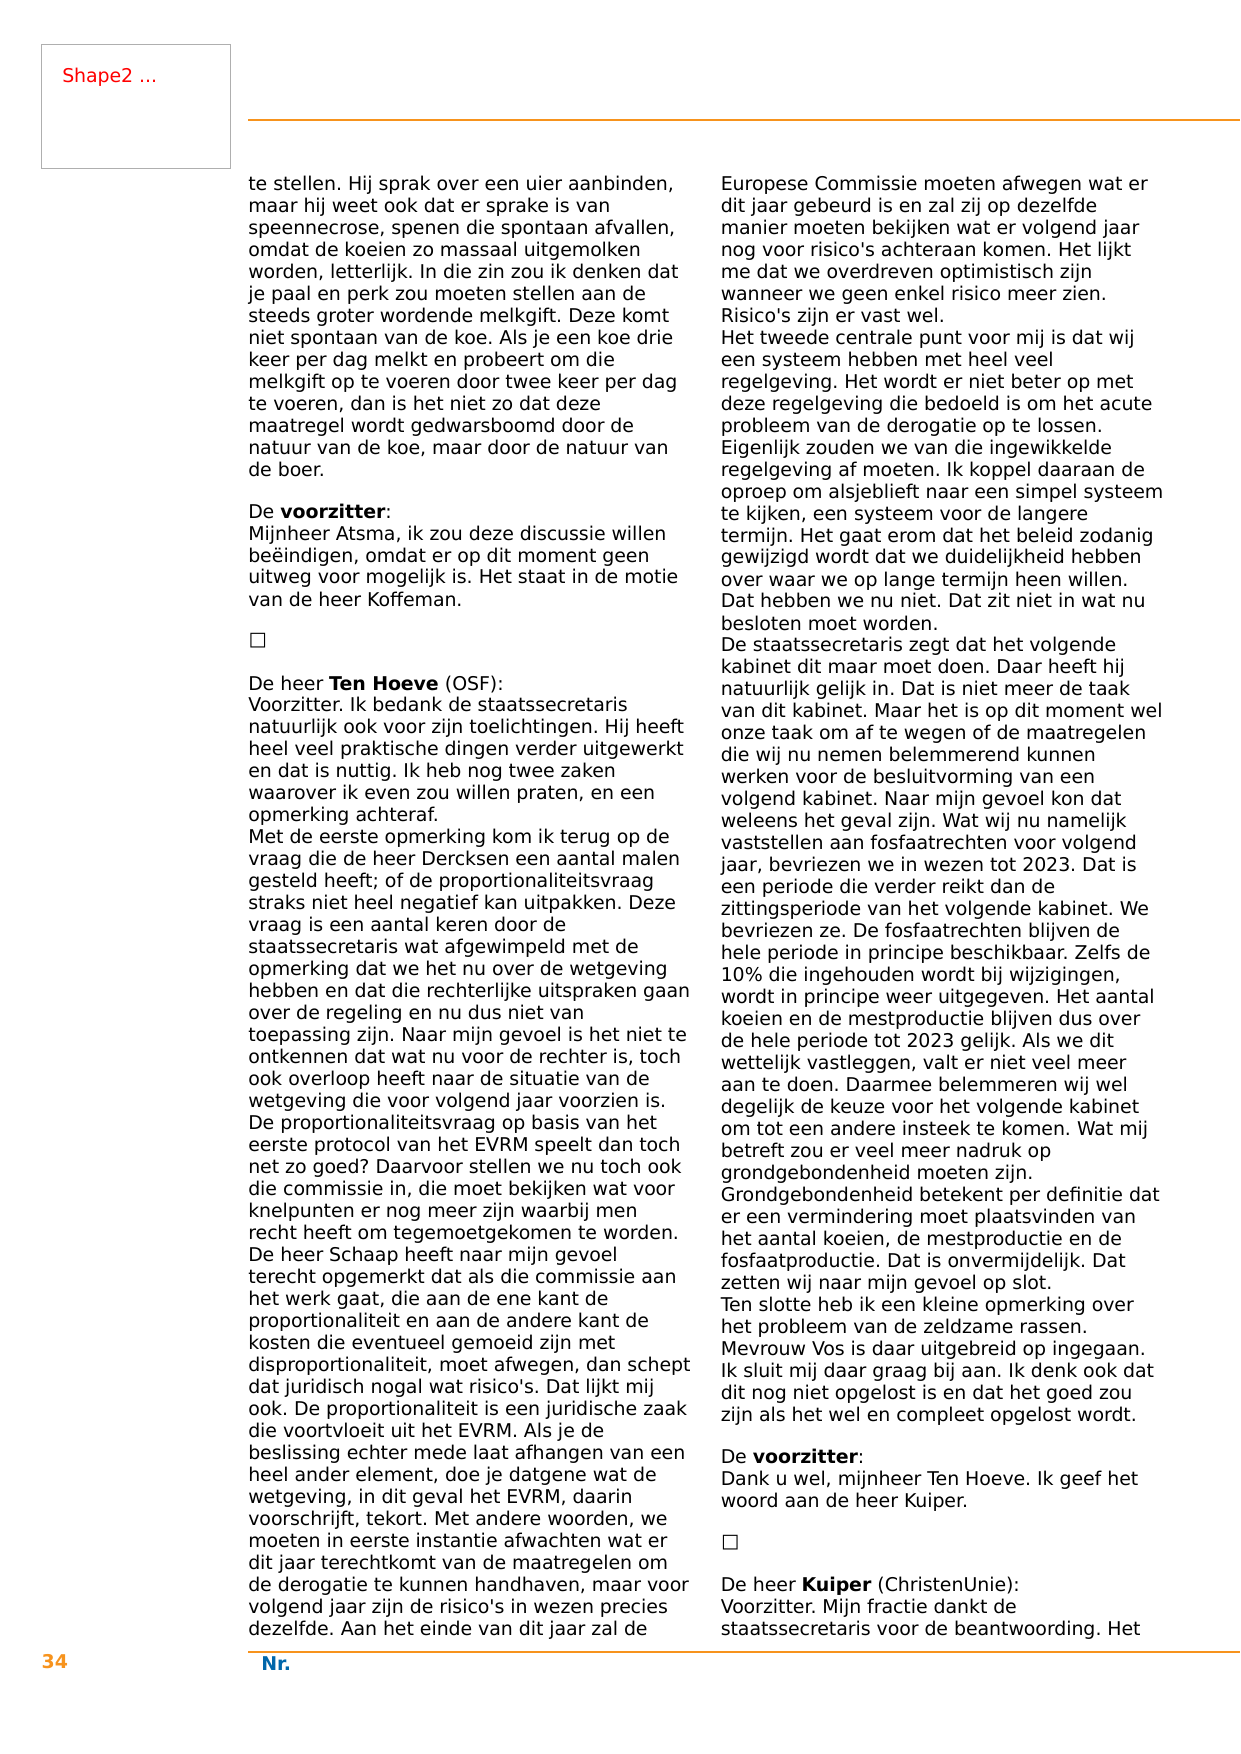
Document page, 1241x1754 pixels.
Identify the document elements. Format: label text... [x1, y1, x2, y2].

text Het tweede centrale punt voor mij is dat wij een systeem hebben met heel veel regelgeving. Het wordt er niet beter op met deze regelgeving die bedoeld is om het acute probleem van de derogatie op te lossen. Eigenlijk zouden we van die ingewikkelde regelgeving af moeten. Ik koppel daaraan de oproep om alsjeblieft naar een simpel systeem te kijken, een systeem voor de langere termijn. Het gaat erom dat het beleid zodanig gewijzigd wordt dat we duidelijkheid hebben over waar we op lange termijn heen willen. Dat hebben we nu niet. Dat zit niet in wat nu besloten moet worden. [721, 327, 1163, 634]
text Europese Commissie moeten afwegen wat er dit jaar gebeurd is en zal zij op dezelfde manier moeten bekijken wat er volgend jaar nog voor risico's achteraan komen. Het lijkt me dat we overdreven optimistisch zijn wanneer we geen enkel risico meer zien. Risico's zijn er vast wel. [721, 173, 1163, 327]
text De heer Ten Hoeve (OSF): [248, 672, 691, 694]
text ⬜ [721, 1532, 1163, 1553]
text Voorzitter. Ik bedank de staatssecretaris natuurlijk ook voor zijn toelichtingen. Hij heeft heel veel praktische dingen verder uitgewerkt en dat is nuttig. Ik heb nog twee zaken waarover ik even zou willen praten, en een opmerking achteraf. [248, 694, 691, 826]
text Met de eerste opmerking kom ik terug op de vraag die de heer Dercksen een aantal malen gesteld heeft; of de proportionaliteitsvraag straks niet heel negatief kan uitpakken. Deze vraag is een aantal keren door de staatssecretaris wat afgewimpeld met de opmerking dat we het nu over de wetgeving hebben en dat die rechterlijke uitspraken gaan over de regeling en nu dus niet van toepassing zijn. Naar mijn gevoel is het niet te ontkennen dat wat nu voor de rechter is, toch ook overloop heeft naar de situatie van de wetgeving die voor volgend jaar voorzien is. De proportionaliteitsvraag op basis van het eerste protocol van het EVRM speelt dan toch net zo goed? Daarvoor stellen we nu toch ook die commissie in, die moet bekijken wat voor knelpunten er nog meer zijn waarbij men recht heeft om tegemoetgekomen te worden. De heer Schaap heeft naar mijn gevoel terecht opgemerkt dat als die commissie aan het werk gaat, die aan de ene kant de proportionaliteit en aan de andere kant de kosten die eventueel gemoeid zijn met disproportionaliteit, moet afwegen, dan schept dat juridisch nogal wat risico's. Dat lijkt mij ook. De proportionaliteit is een juridische zaak die voortvloeit uit het EVRM. Als je de beslissing echter mede laat afhangen van een heel ander element, doe je datgene wat de wetgeving, in dit geval het EVRM, daarin voorschrijft, tekort. Met andere woorden, we moeten in eerste instantie afwachten wat er dit jaar terechtkomt van de maatregelen om de derogatie te kunnen handhaven, maar voor volgend jaar zijn de risico's in wezen precies dezelfde. Aan het einde van dit jaar zal de [248, 826, 691, 1639]
text te stellen. Hij sprak over een uier aanbinden, maar hij weet ook dat er sprake is van speennecrose, spenen die spontaan afvallen, omdat de koeien zo massaal uitgemolken worden, letterlijk. In die zin zou ik denken dat je paal en perk zou moeten stellen aan de steeds groter wordende melkgift. Deze komt niet spontaan van de koe. Als je een koe drie keer per dag melkt en probeert om die melkgift op te voeren door twee keer per dag te voeren, dan is het niet zo dat deze maatregel wordt gedwarsboomd door de natuur van de koe, maar door de natuur van de boer. [248, 173, 691, 481]
text Dank u wel, mijnheer Ten Hoeve. Ik geef het woord aan de heer Kuiper. [721, 1468, 1163, 1512]
text De heer Kuiper (ChristenUnie): [721, 1573, 1163, 1596]
text Ten slotte heb ik een kleine opmerking over het probleem van de zeldzame rassen. Mevrouw Vos is daar uitgebreid op ingegaan. Ik sluit mij daar graag bij aan. Ik denk ook dat dit nog niet opgelost is en dat het goed zou zijn als het wel en compleet opgelost wordt. [721, 1294, 1163, 1426]
text Voorzitter. Mijn fractie dankt de staatssecretaris voor de beantwoording. Het [721, 1596, 1163, 1639]
text De voorzitter: [248, 501, 691, 522]
text ⬜ [248, 630, 691, 652]
text Mijnheer Atsma, ik zou deze discussie willen beëindigen, omdat er op dit moment geen uitweg voor mogelijk is. Het staat in de motie van de heer Koffeman. [248, 522, 691, 610]
text De voorzitter: [721, 1446, 1163, 1468]
text De staatssecretaris zegt dat het volgende kabinet dit maar moet doen. Daar heeft hij natuurlijk gelijk in. Dat is niet meer de taak van dit kabinet. Maar het is op dit moment wel onze taak om af te wegen of de maatregelen die wij nu nemen belemmerend kunnen werken voor de besluitvorming van een volgend kabinet. Naar mijn gevoel kon dat weleens het geval zijn. Wat wij nu namelijk vaststellen aan fosfaatrechten voor volgend jaar, bevriezen we in wezen tot 2023. Dat is een periode die verder reikt dan de zittingsperiode van het volgende kabinet. We bevriezen ze. De fosfaatrechten blijven de hele periode in principe beschikbaar. Zelfs de 10% die ingehouden wordt bij wijzigingen, wordt in principe weer uitgegeven. Het aantal koeien en de mestproductie blijven dus over de hele periode tot 2023 gelijk. Als we dit wettelijk vastleggen, valt er niet veel meer aan te doen. Daarmee belemmeren wij wel degelijk de keuze voor het volgende kabinet om tot een andere insteek te komen. Wat mij betreft zou er veel meer nadruk op grondgebondenheid moeten zijn. Grondgebondenheid betekent per definitie dat er een vermindering moet plaatsvinden van het aantal koeien, de mestproductie en de fosfaatproductie. Dat is onvermijdelijk. Dat zetten wij naar mijn gevoel op slot. [721, 634, 1163, 1294]
